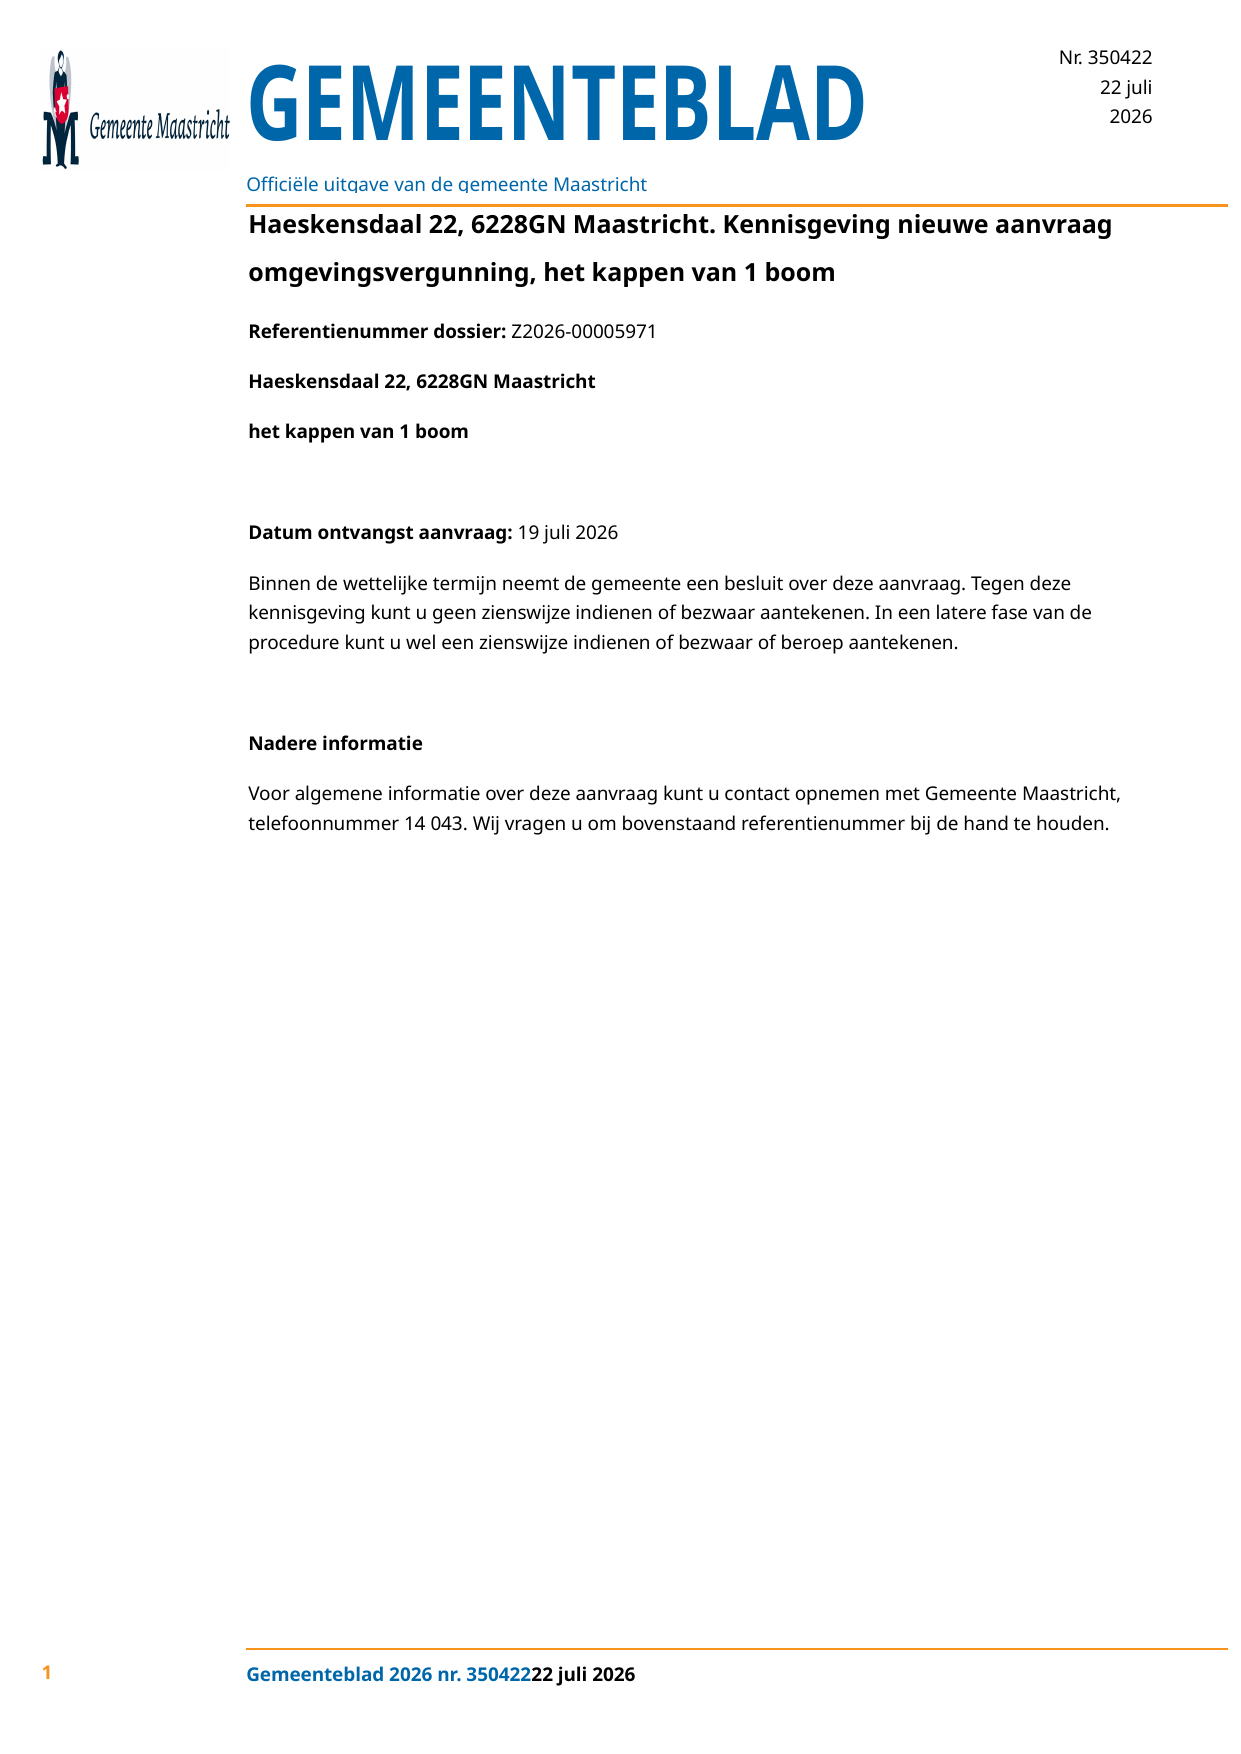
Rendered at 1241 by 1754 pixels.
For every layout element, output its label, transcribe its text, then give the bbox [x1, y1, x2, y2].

text Datum ontvangst aanvraag: 19 juli 2026 [248, 519, 1152, 545]
text Nadere informatie [248, 730, 1152, 756]
text Referentienummer dossier: Z2026-00005971 [248, 318, 1152, 344]
text het kappen van 1 boom [248, 419, 1152, 444]
text Haeskensdaal 22, 6228GN Maastricht. Kennisgeving nieuwe aanvraag omgevingsvergunning, het kappen van 1 boom [248, 207, 1152, 288]
text Voor algemene informatie over deze aanvraag kunt u contact opnemen met Gemeente Maastricht, telefoonnummer 14 043. Wij vragen u om bovenstaand referentienummer bij de hand te houden. [248, 780, 1152, 836]
text Haeskensdaal 22, 6228GN Maastricht [248, 368, 1152, 394]
picture [41, 47, 231, 172]
text Binnen de wettelijke termijn neemt de gemeente een besluit over deze aanvraag. Tegen deze kennisgeving kunt u geen zienswijze indienen of bezwaar aantekenen. In een latere fase van de procedure kunt u wel een zienswijze indienen of bezwaar of beroep aantekenen. [248, 570, 1152, 655]
